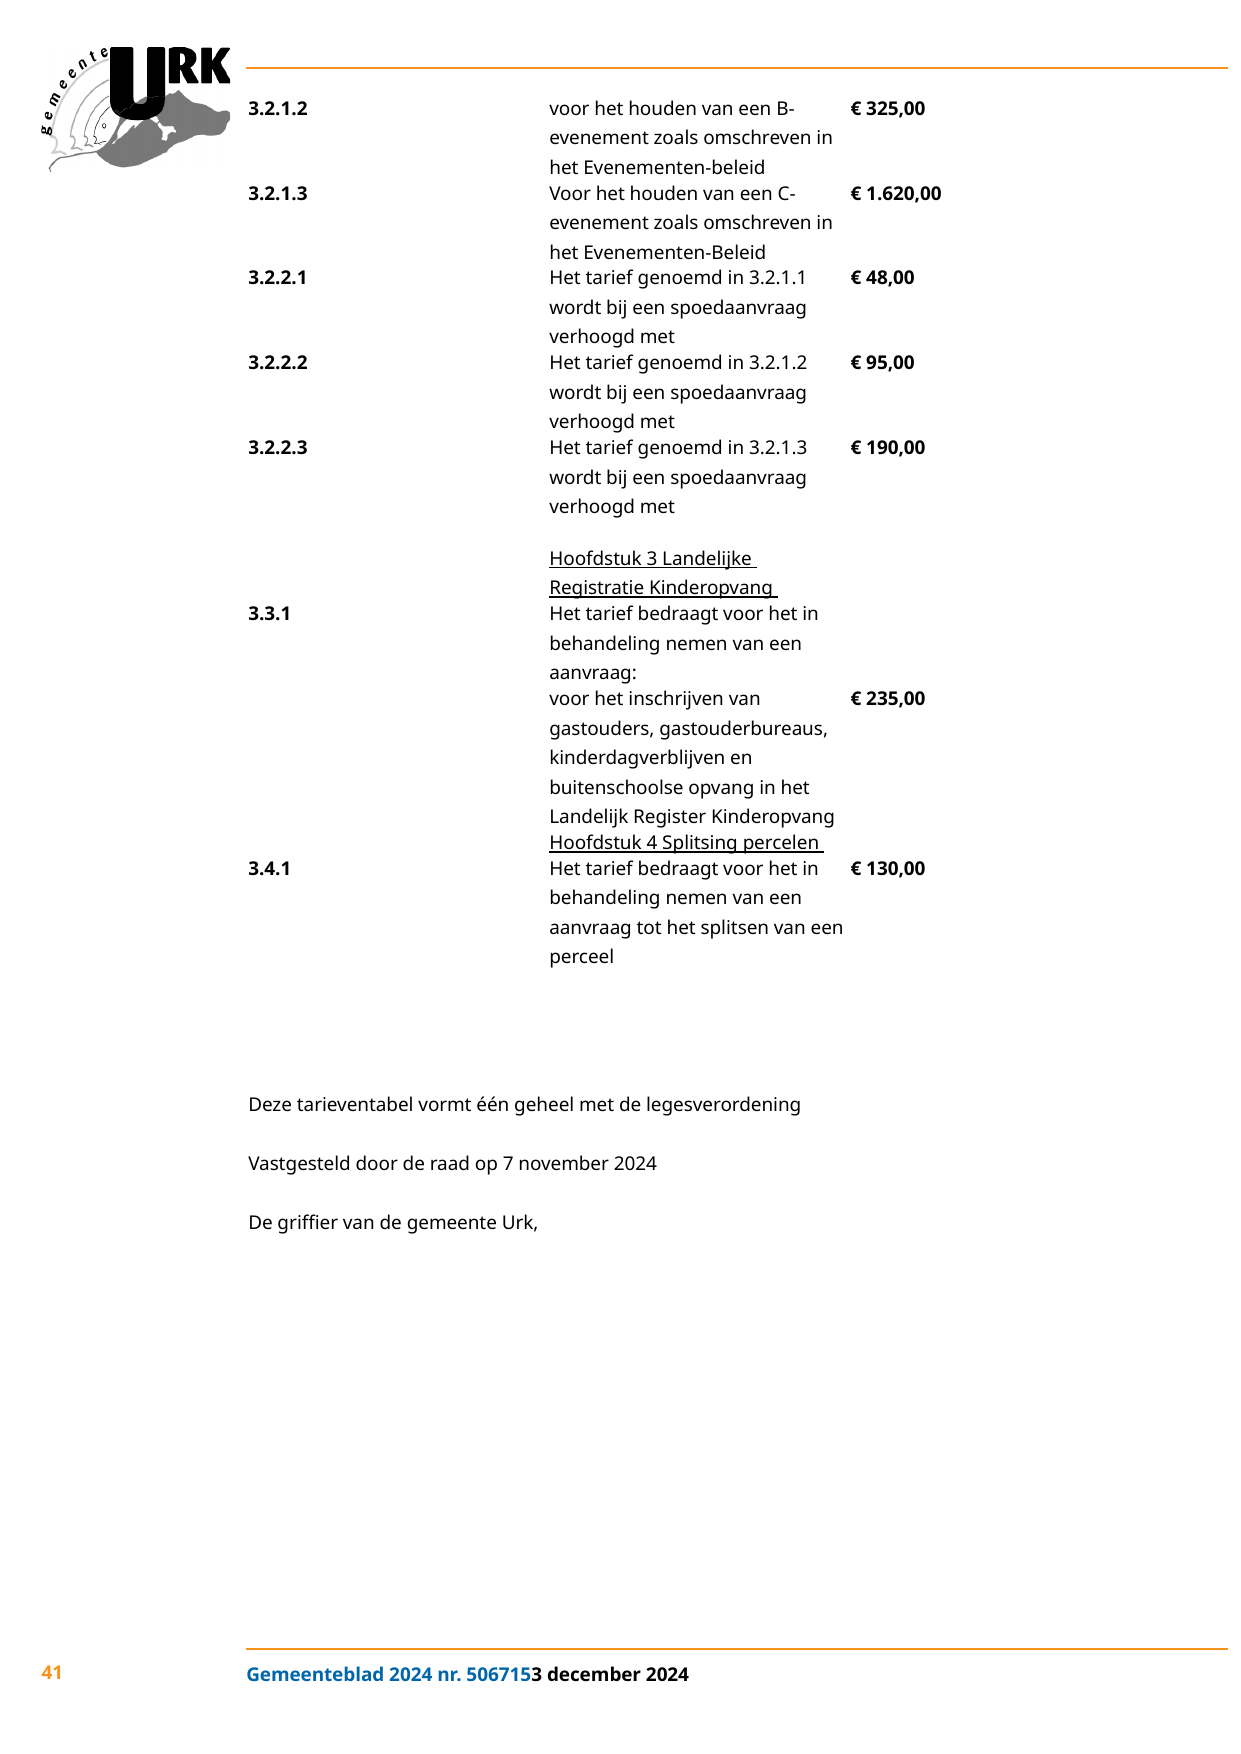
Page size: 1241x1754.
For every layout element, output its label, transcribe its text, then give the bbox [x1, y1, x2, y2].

table_cell [248, 829, 549, 855]
table_cell € 190,00 [850, 434, 1152, 519]
table_cell Voor het houden van een C-evenement zoals omschreven in het Evenementen‑Beleid [549, 180, 850, 264]
table_cell Hoofdstuk 4 Splitsing percelen [549, 829, 850, 855]
table_cell € 325,00 [850, 95, 1152, 180]
table_cell € 130,00 [850, 855, 1152, 969]
table_cell [850, 600, 1152, 685]
table_cell € 1.620,00 [850, 180, 1152, 264]
table_cell € 235,00 [850, 685, 1152, 829]
text Vastgesteld door de raad op 7 november 2024 [248, 1150, 1152, 1176]
table_cell € 48,00 [850, 265, 1152, 349]
table_cell 3.2.1.3 [248, 180, 549, 264]
table_cell voor het inschrijven van gastouders, gastouderbureaus, kinderdagverblijven en buitenschoolse opvang in het Landelijk Register Kinderopvang [549, 685, 850, 829]
table_cell [248, 685, 549, 829]
table_cell Het tarief bedraagt voor het in behandeling nemen van een aanvraag tot het splitsen van een perceel [549, 855, 850, 969]
table_cell 3.3.1 [248, 600, 549, 685]
table_cell voor het houden van een B-evenement zoals omschreven in het Evenementen-beleid [549, 95, 850, 180]
table_cell Hoofdstuk 3 Landelijke Registratie Kinderopvang [549, 545, 850, 600]
table_cell [248, 519, 549, 545]
table_cell 3.4.1 [248, 855, 549, 969]
table_cell [850, 519, 1152, 545]
table_cell Het tarief genoemd in 3.2.1.1 wordt bij een spoedaanvraag verhoogd met [549, 265, 850, 349]
table_cell 3.2.2.2 [248, 350, 549, 434]
table_cell [850, 829, 1152, 855]
table_cell Het tarief genoemd in 3.2.1.2 wordt bij een spoedaanvraag verhoogd met [549, 350, 850, 434]
table_cell Het tarief genoemd in 3.2.1.3 wordt bij een spoedaanvraag verhoogd met [549, 434, 850, 519]
table_cell 3.2.1.2 [248, 95, 549, 180]
table_cell Het tarief bedraagt voor het in behandeling nemen van een aanvraag: [549, 600, 850, 685]
table_cell 3.2.2.3 [248, 434, 549, 519]
text Deze tarieventabel vormt één geheel met de legesverordening [248, 1091, 1152, 1117]
table_cell € 95,00 [850, 350, 1152, 434]
table_cell [850, 545, 1152, 600]
table_cell [248, 545, 549, 600]
picture [41, 47, 231, 172]
table_cell [549, 519, 850, 545]
table_cell 3.2.2.1 [248, 265, 549, 349]
text De griffier van de gemeente Urk, [248, 1209, 1152, 1235]
